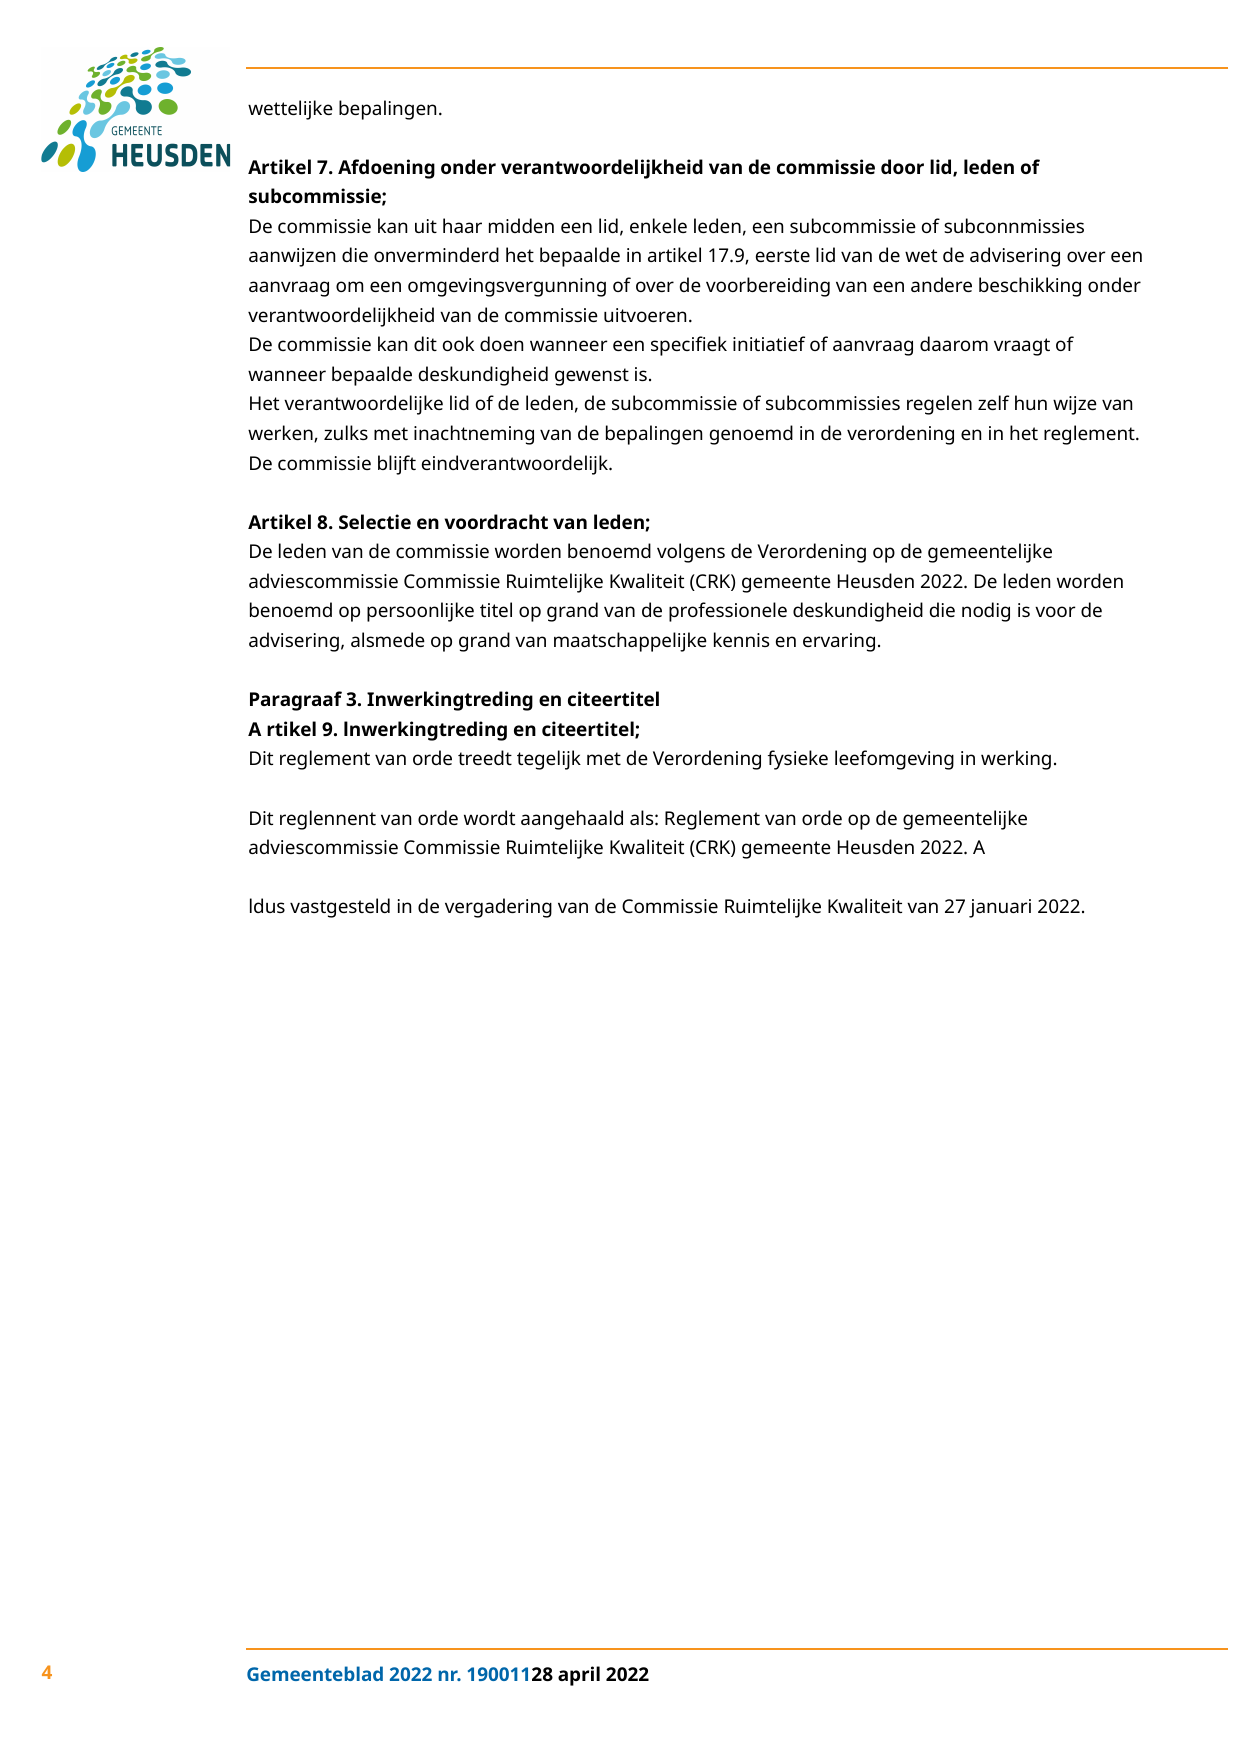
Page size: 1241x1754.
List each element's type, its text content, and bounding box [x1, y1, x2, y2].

text Dit reglement van orde treedt tegelijk met de Verordening fysieke leefomgeving in werking. [248, 746, 1152, 771]
text Artikel 7. Afdoening onder verantwoordelijkheid van de commissie door lid, leden of subcommissie; [248, 154, 1152, 209]
text De commissie kan dit ook doen wanneer een specifiek initiatief of aanvraag daarom vraagt of wanneer bepaalde deskundigheid gewenst is. [248, 331, 1152, 387]
text De commissie kan uit haar midden een lid, enkele leden, een subcommissie of subconnmissies aanwijzen die onverminderd het bepaalde in artikel 17.9, eerste lid van de wet de advisering over een aanvraag om een omgevingsvergunning of over de voorbereiding van een andere beschikking onder verantwoordelijkheid van de commissie uitvoeren. [248, 213, 1152, 328]
text ldus vastgesteld in de vergadering van de Commissie Ruimtelijke Kwaliteit van 27 januari 2022. [248, 893, 1152, 919]
text Paragraaf 3. Inwerkingtreding en citeertitel [248, 686, 1152, 712]
text Artikel 8. Selectie en voordracht van leden; [248, 509, 1152, 535]
picture [41, 47, 231, 172]
text De leden van de commissie worden benoemd volgens de Verordening op de gemeentelijke adviescommissie Commissie Ruimtelijke Kwaliteit (CRK) gemeente Heusden 2022. De leden worden benoemd op persoonlijke titel op grand van de professionele deskundigheid die nodig is voor de advisering, alsmede op grand van maatschappelijke kennis en ervaring. [248, 538, 1152, 653]
text Het verantwoordelijke lid of de leden, de subcommissie of subcommissies regelen zelf hun wijze van werken, zulks met inachtneming van de bepalingen genoemd in de verordening en in het reglement. [248, 391, 1152, 446]
text Dit reglennent van orde wordt aangehaald als: Reglement van orde op de gemeentelijke adviescommissie Commissie Ruimtelijke Kwaliteit (CRK) gemeente Heusden 2022. A [248, 805, 1152, 860]
text A rtikel 9. lnwerkingtreding en citeertitel; [248, 716, 1152, 742]
text De commissie blijft eindverantwoordelijk. [248, 450, 1152, 476]
text wettelijke bepalingen. [248, 95, 1152, 121]
